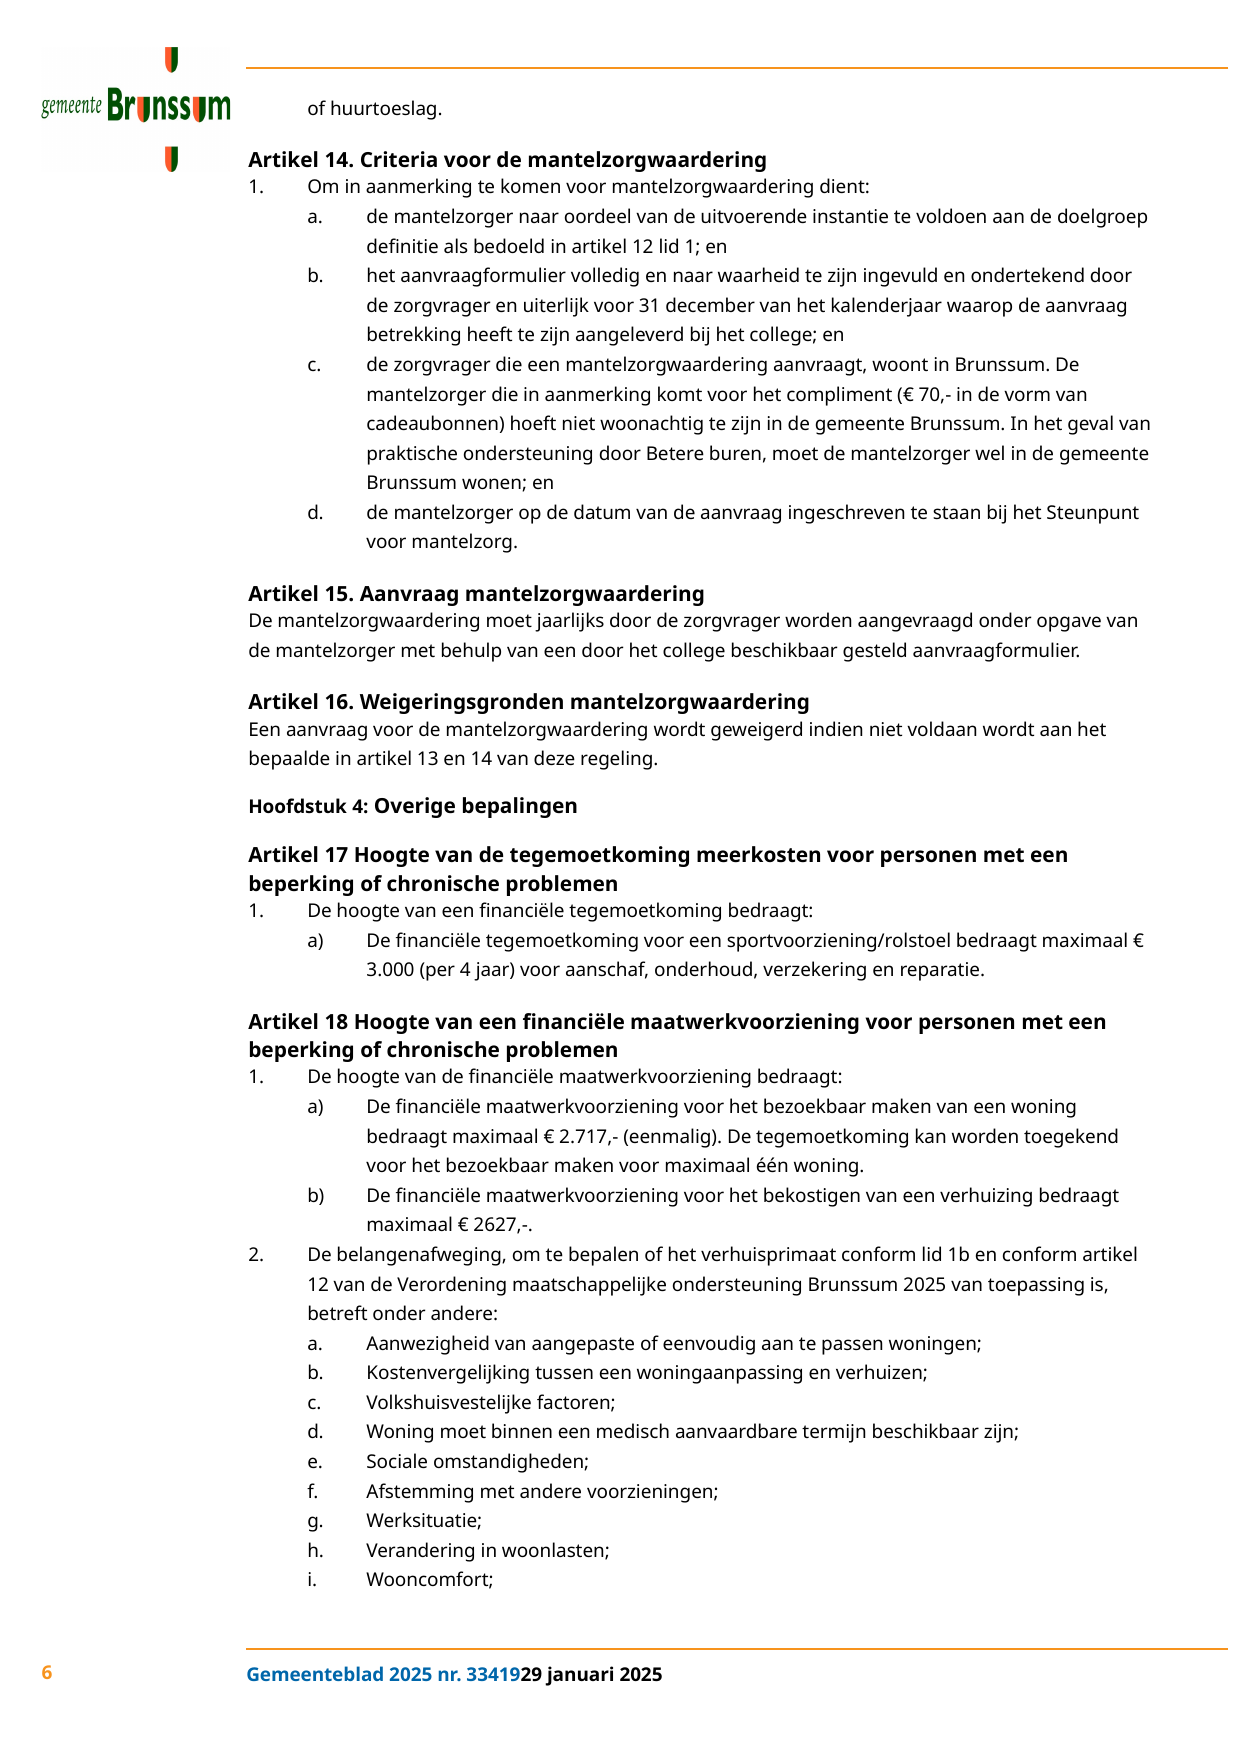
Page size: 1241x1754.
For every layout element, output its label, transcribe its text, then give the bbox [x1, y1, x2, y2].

text Artikel 16. Weigeringsgronden mantelzorgwaardering [248, 687, 1152, 716]
list De financiële tegemoetkoming voor een sportvoorziening/rolstoel bedraagt maximaal € 3.000 (per 4 jaar) voor aanschaf, onderhoud, verzekering en reparatie. [307, 927, 1152, 982]
text Artikel 17 Hoogte van de tegemoetkoming meerkosten voor personen met een beperking of chronische problemen [248, 840, 1152, 897]
list Kostenvergelijking tussen een woningaanpassing en verhuizen; [307, 1359, 1152, 1385]
list het aanvraagformulier volledig en naar waarheid te zijn ingevuld en ondertekend door de zorgvrager en uiterlijk voor 31 december van het kalenderjaar waarop de aanvraag betrekking heeft te zijn aangeleverd bij het college; en [307, 262, 1152, 347]
list De financiële maatwerkvoorziening voor het bekostigen van een verhuizing bedraagt maximaal € 2627,-. [307, 1182, 1152, 1237]
list De hoogte van de financiële maatwerkvoorziening bedraagt: [248, 1064, 1152, 1089]
list Verandering in woonlasten; [307, 1537, 1152, 1563]
list de zorgvrager die een mantelzorgwaardering aanvraagt, woont in Brunssum. De mantelzorger die in aanmerking komt voor het compliment (€ 70,- in de vorm van cadeaubonnen) hoeft niet woonachtig te zijn in de gemeente Brunssum. In het geval van praktische ondersteuning door Betere buren, moet de mantelzorger wel in de gemeente Brunssum wonen; en [307, 351, 1152, 495]
list de mantelzorger op de datum van de aanvraag ingeschreven te staan bij het Steunpunt voor mantelzorg. [307, 499, 1152, 554]
list Wooncomfort; [307, 1567, 1152, 1592]
list of huurtoeslag. [248, 95, 1152, 121]
text Een aanvraag voor de mantelzorgwaardering wordt geweigerd indien niet voldaan wordt aan het bepaalde in artikel 13 en 14 van deze regeling. [248, 716, 1152, 771]
list De hoogte van een financiële tegemoetkoming bedraagt: [248, 897, 1152, 923]
picture [41, 47, 231, 172]
text Artikel 14. Criteria voor de mantelzorgwaardering [248, 145, 1152, 174]
list Aanwezigheid van aangepaste of eenvoudig aan te passen woningen; [307, 1330, 1152, 1356]
list De financiële maatwerkvoorziening voor het bezoekbaar maken van een woning bedraagt maximaal € 2.717,- (eenmalig). De tegemoetkoming kan worden toegekend voor het bezoekbaar maken voor maximaal één woning. [307, 1093, 1152, 1178]
text De mantelzorgwaardering moet jaarlijks door de zorgvrager worden aangevraagd onder opgave van de mantelzorger met behulp van een door het college beschikbaar gesteld aanvraagformulier. [248, 607, 1152, 663]
list De belangenafweging, om te bepalen of het verhuisprimaat conform lid 1b en conform artikel 12 van de Verordening maatschappelijke ondersteuning Brunssum 2025 van toepassing is, betreft onder andere: [248, 1241, 1152, 1326]
text Hoofdstuk 4: Overige bepalingen [248, 791, 1152, 819]
text Artikel 15. Aanvraag mantelzorgwaardering [248, 579, 1152, 607]
list Woning moet binnen een medisch aanvaardbare termijn beschikbaar zijn; [307, 1419, 1152, 1444]
list Sociale omstandigheden; [307, 1448, 1152, 1474]
list Werksituatie; [307, 1507, 1152, 1533]
list Volkshuisvestelijke factoren; [307, 1389, 1152, 1415]
text Artikel 18 Hoogte van een financiële maatwerkvoorziening voor personen met een beperking of chronische problemen [248, 1007, 1152, 1064]
list de mantelzorger naar oordeel van de uitvoerende instantie te voldoen aan de doelgroep definitie als bedoeld in artikel 12 lid 1; en [307, 203, 1152, 258]
list Om in aanmerking te komen voor mantelzorgwaardering dient: [248, 174, 1152, 199]
list Afstemming met andere voorzieningen; [307, 1478, 1152, 1504]
